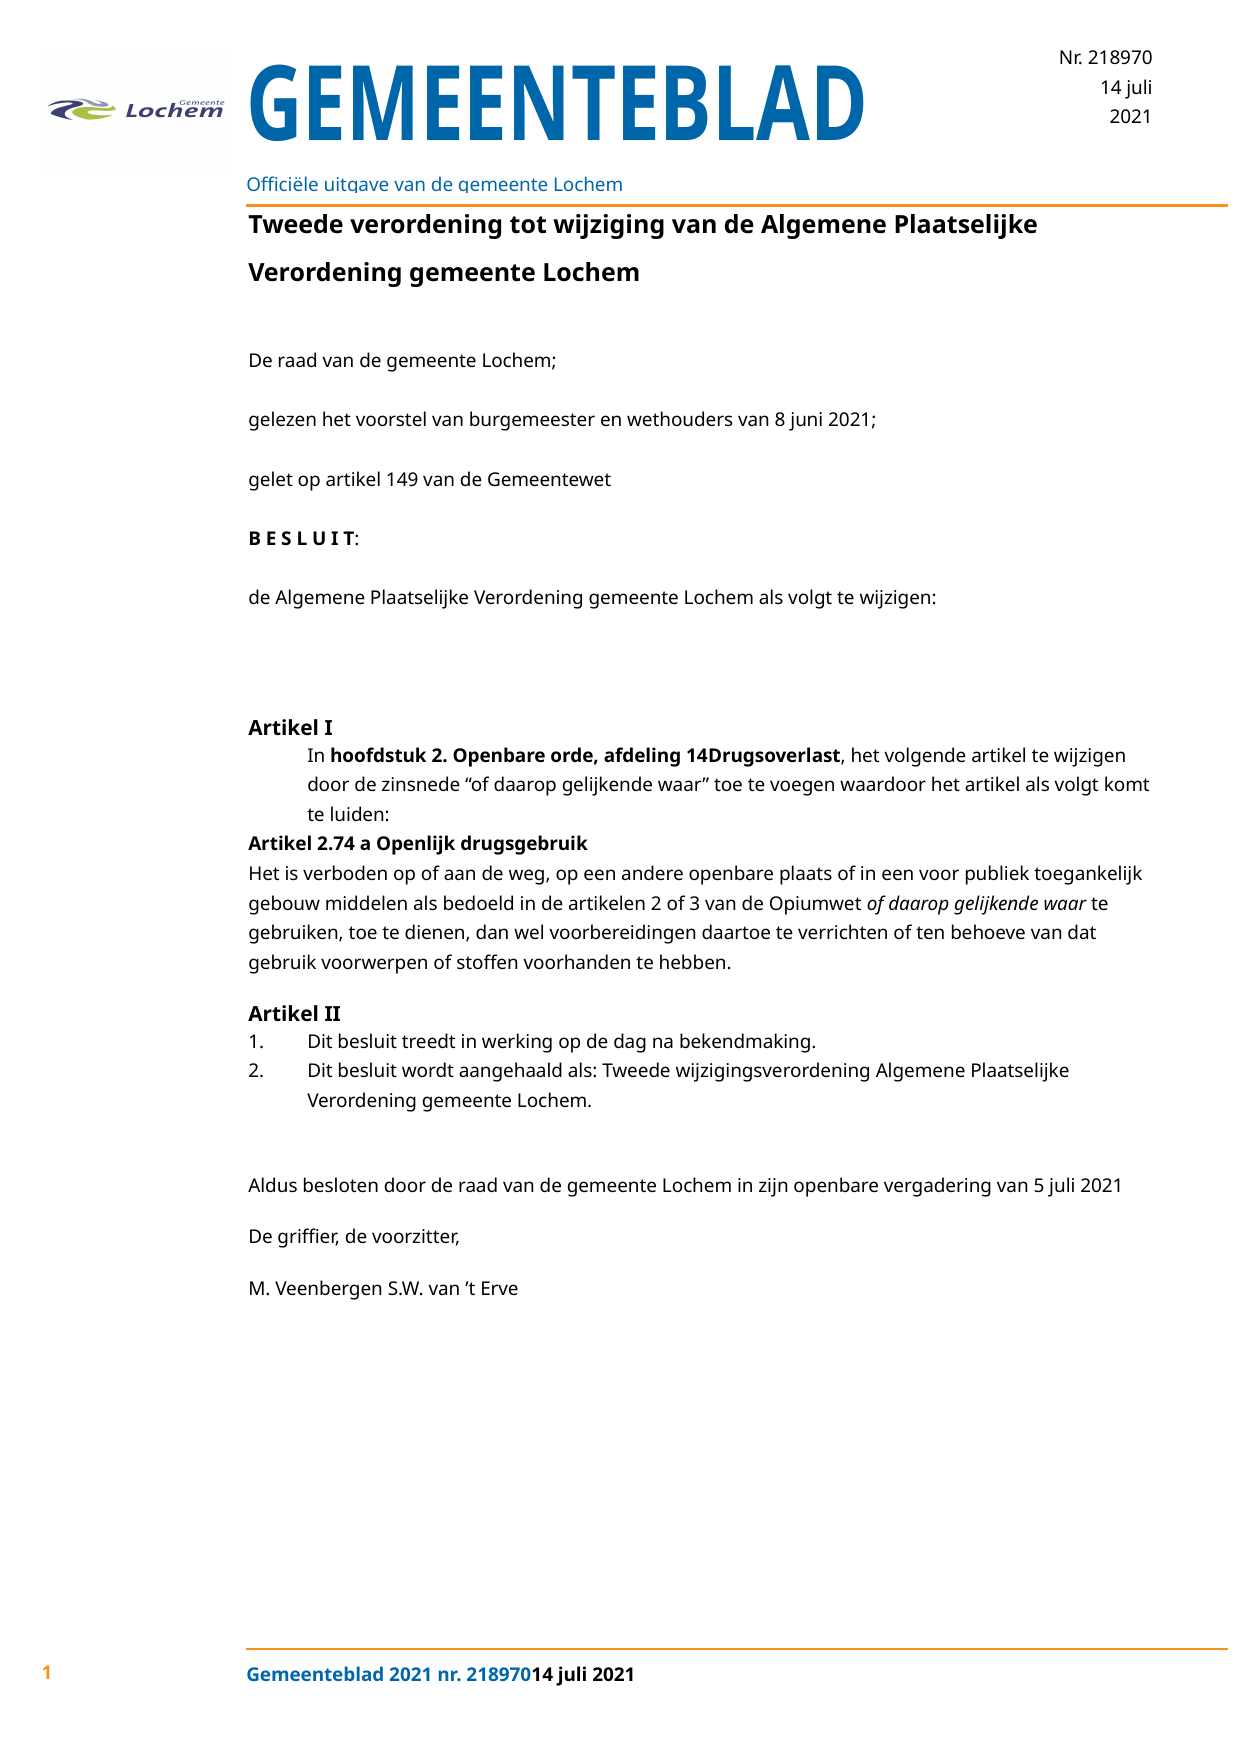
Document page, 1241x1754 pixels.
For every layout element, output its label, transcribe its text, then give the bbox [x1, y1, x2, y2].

picture [41, 47, 231, 172]
text De griffier, de voorzitter, [248, 1223, 1152, 1249]
text Artikel II [248, 999, 1152, 1028]
list Dit besluit treedt in werking op de dag na bekendmaking. [248, 1028, 1152, 1053]
text De raad van de gemeente Lochem; [248, 347, 1152, 373]
text gelet op artikel 149 van de Gemeentewet [248, 466, 1152, 492]
text Tweede verordening tot wijziging van de Algemene Plaatselijke Verordening gemeente Lochem [248, 207, 1152, 288]
text B E S L U I T: [248, 525, 1152, 551]
text gelezen het voorstel van burgemeester en wethouders van 8 juni 2021; [248, 407, 1152, 432]
list In hoofdstuk 2. Openbare orde, afdeling 14Drugsoverlast, het volgende artikel te wijzigen door de zinsnede “of daarop gelijkende waar” toe te voegen waardoor het artikel als volgt komt te luiden: [248, 742, 1152, 827]
list Dit besluit wordt aangehaald als: Tweede wijzigingsverordening Algemene Plaatselijke Verordening gemeente Lochem. [248, 1057, 1152, 1113]
text Het is verboden op of aan de weg, op een andere openbare plaats of in een voor publiek toegankelijk gebouw middelen als bedoeld in de artikelen 2 of 3 van de Opiumwet of daarop gelijkende waar te gebruiken, toe te dienen, dan wel voorbereidingen daartoe te verrichten of ten behoeve van dat gebruik voorwerpen of stoffen voorhanden te hebben. [248, 860, 1152, 975]
text de Algemene Plaatselijke Verordening gemeente Lochem als volgt te wijzigen: [248, 584, 1152, 610]
text M. Veenbergen S.W. van ’t Erve [248, 1275, 1152, 1301]
text Artikel I [248, 713, 1152, 742]
text Aldus besloten door de raad van de gemeente Lochem in zijn openbare vergadering van 5 juli 2021 [248, 1172, 1152, 1198]
text Artikel 2.74 a Openlijk drugsgebruik [248, 831, 1152, 856]
